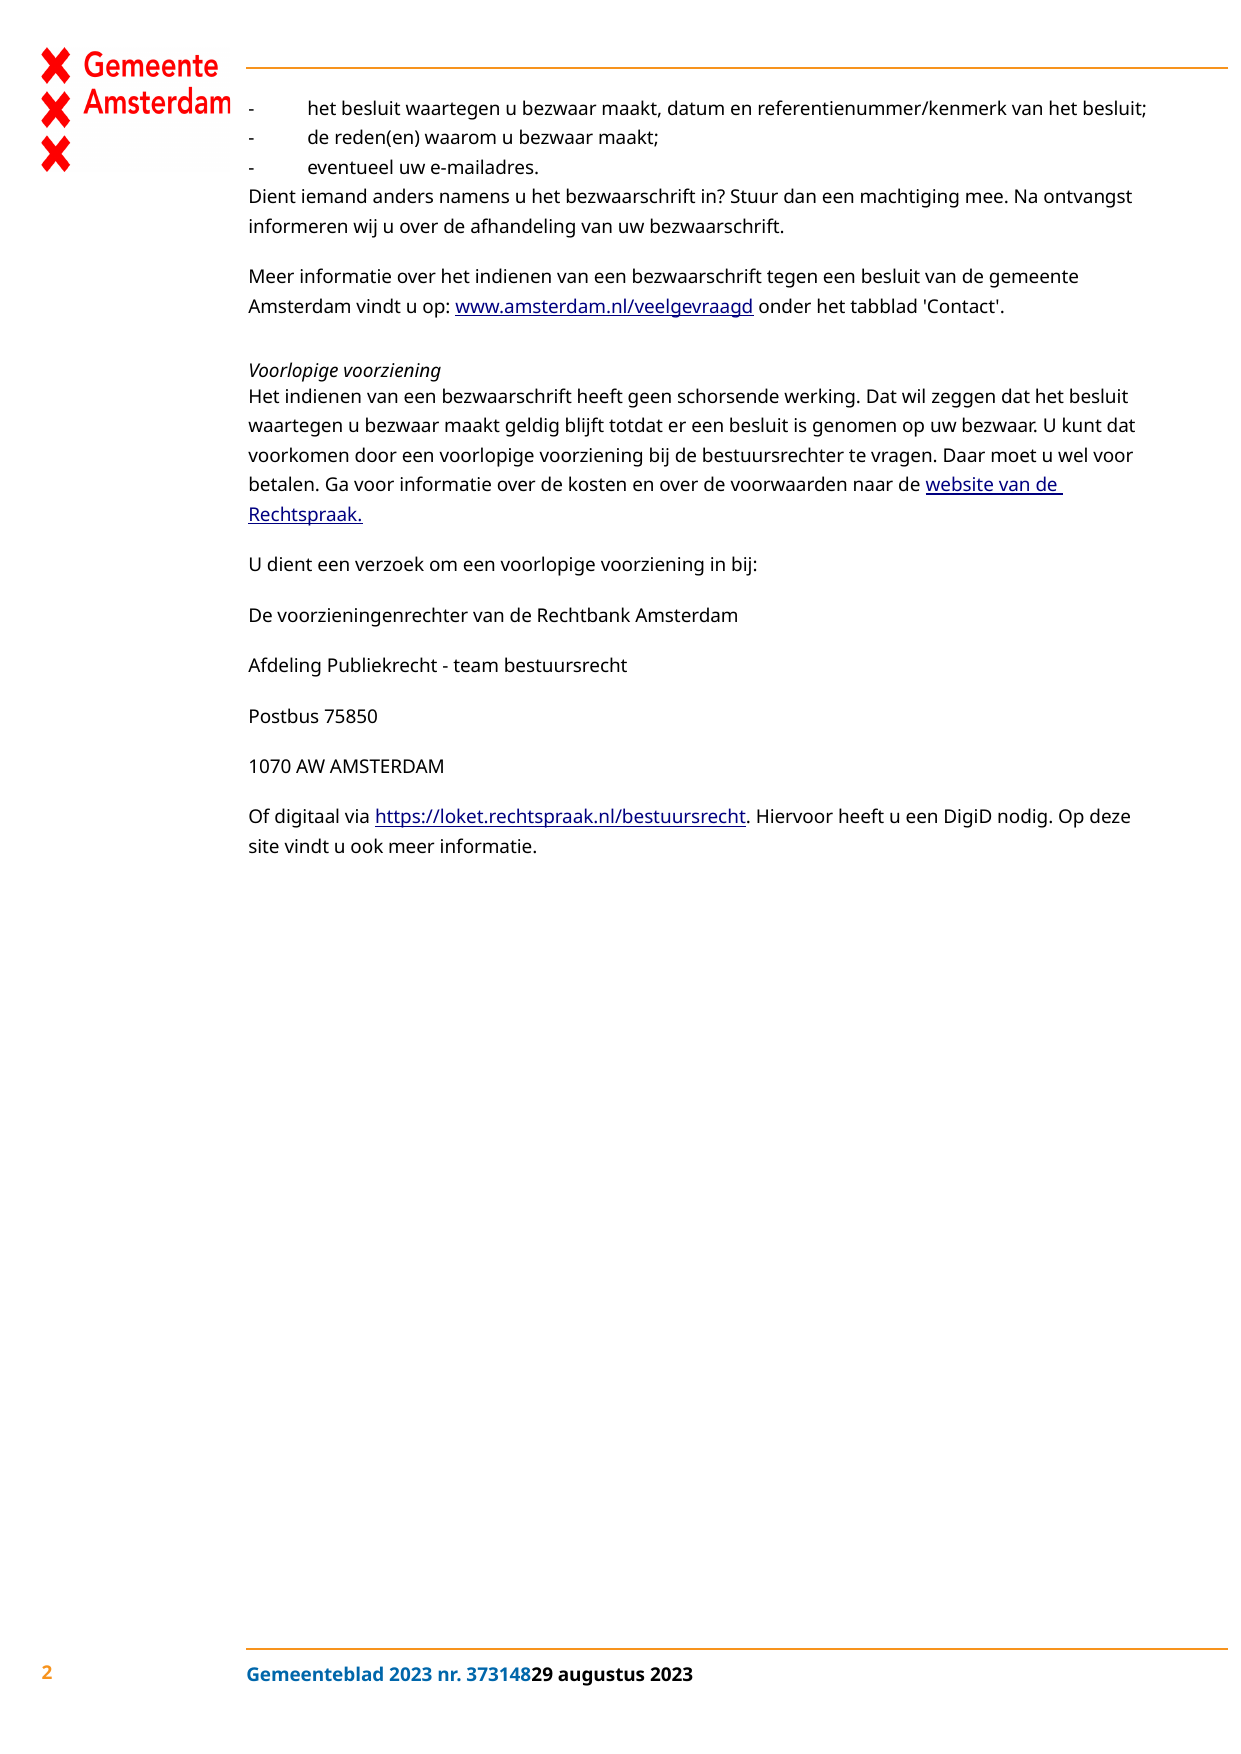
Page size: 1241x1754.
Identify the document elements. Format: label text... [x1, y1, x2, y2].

list eventueel uw e-mailadres. [248, 154, 1152, 180]
text Voorlopige voorziening [248, 357, 1152, 383]
text De voorzieningenrechter van de Rechtbank Amsterdam [248, 602, 1152, 628]
text U dient een verzoek om een voorlopige voorziening in bij: [248, 552, 1152, 577]
text Of digitaal via https://loket.rechtspraak.nl/bestuursrecht. Hiervoor heeft u een DigiD nodig. Op deze site vindt u ook meer informatie. [248, 804, 1152, 859]
list het besluit waartegen u bezwaar maakt, datum en referentienummer/kenmerk van het besluit; [248, 95, 1152, 121]
text Postbus 75850 [248, 703, 1152, 728]
list de reden(en) waarom u bezwaar maakt; [248, 124, 1152, 150]
text 1070 AW AMSTERDAM [248, 753, 1152, 779]
text Het indienen van een bezwaarschrift heeft geen schorsende werking. Dat wil zeggen dat het besluit waartegen u bezwaar maakt geldig blijft totdat er een besluit is genomen op uw bezwaar. U kunt dat voorkomen door een voorlopige voorziening bij de bestuursrechter te vragen. Daar moet u wel voor betalen. Ga voor informatie over de kosten en over de voorwaarden naar de website van de Rechtspraak. [248, 383, 1152, 527]
text Meer informatie over het indienen van een bezwaarschrift tegen een besluit van de gemeente Amsterdam vindt u op: www.amsterdam.nl/veelgevraagd onder het tabblad 'Contact'. [248, 263, 1152, 319]
text Afdeling Publiekrecht - team bestuursrecht [248, 652, 1152, 678]
picture [41, 47, 231, 172]
text Dient iemand anders namens u het bezwaarschrift in? Stuur dan een machtiging mee. Na ontvangst informeren wij u over de afhandeling van uw bezwaarschrift. [248, 183, 1152, 239]
